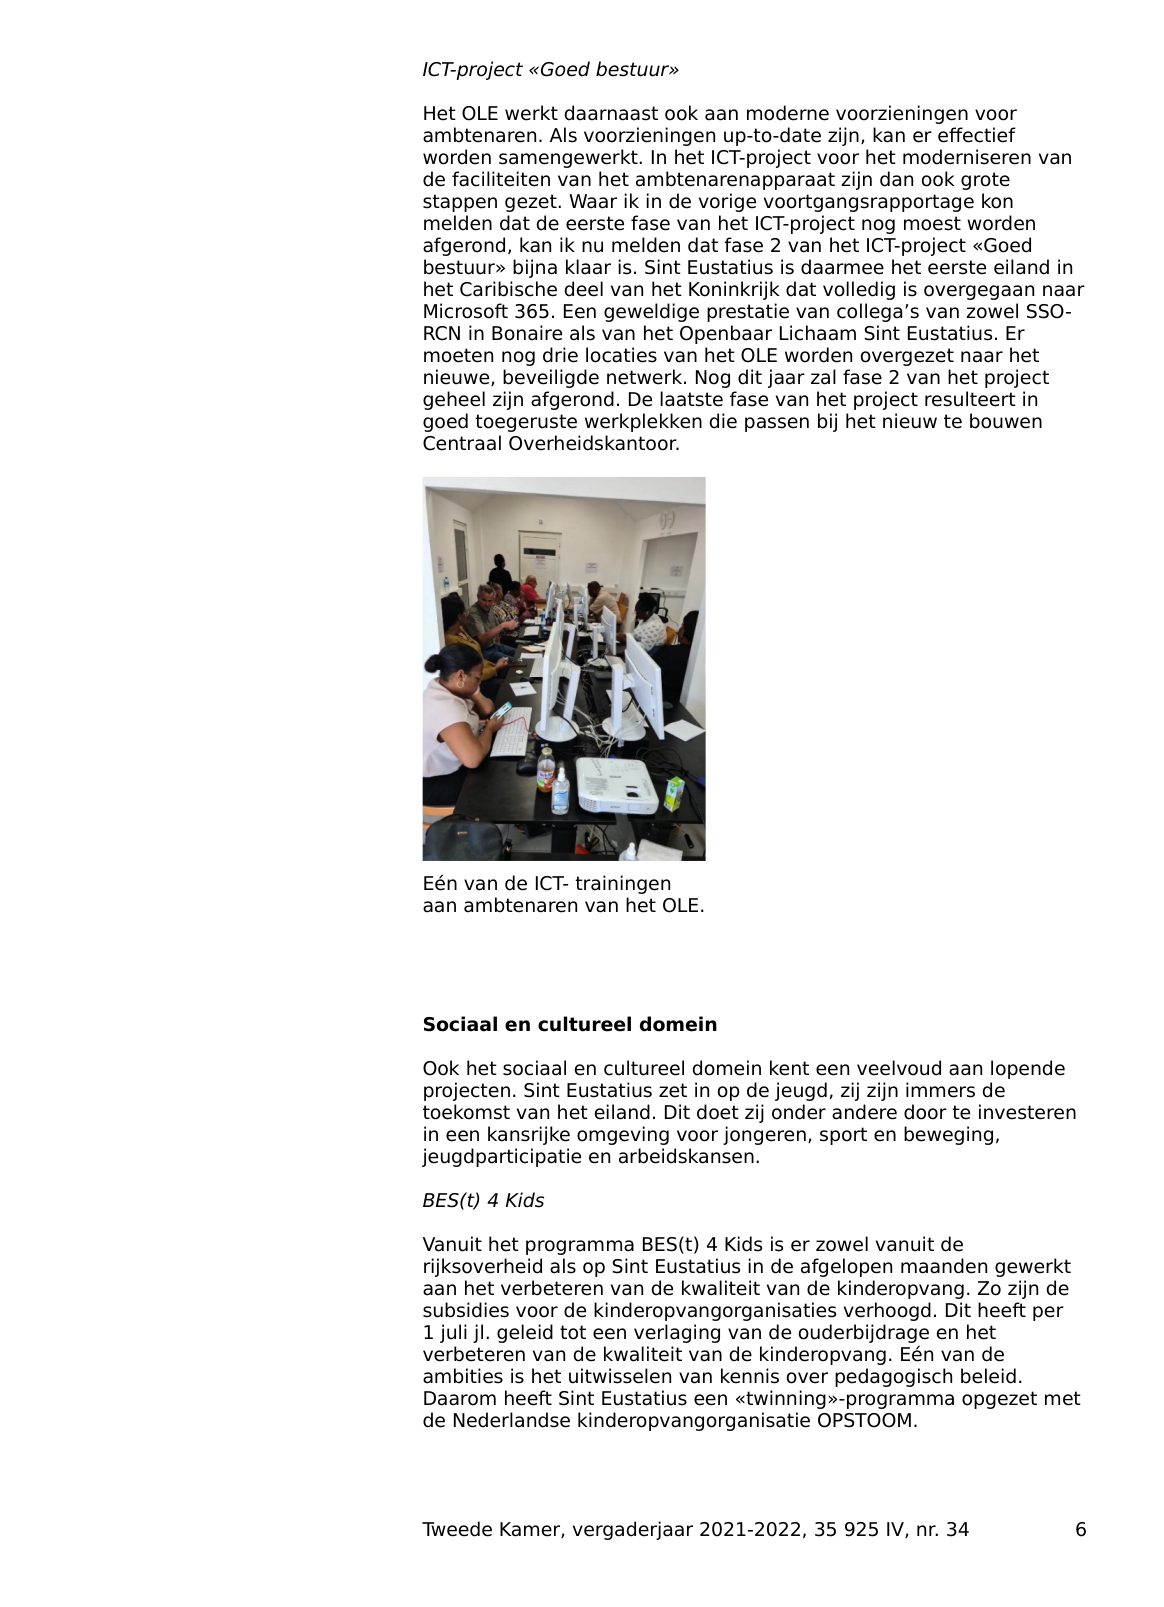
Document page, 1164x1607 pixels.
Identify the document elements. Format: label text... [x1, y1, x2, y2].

subtitle BES(t) 4 Kids [422, 1190, 1087, 1212]
text Eén van de ICT- trainingen aan ambtenaren van het OLE. [422, 873, 706, 917]
text Ook het sociaal en cultureel domein kent een veelvoud aan lopende projecten. Sint Eustatius zet in op de jeugd, zij zijn immers de toekomst van het eiland. Dit doet zij onder andere door te investeren in een kansrijke omgeving voor jongeren, sport en beweging, jeugdparticipatie en arbeidskansen. [422, 1058, 1087, 1168]
subtitle Sociaal en cultureel domein [422, 1014, 1087, 1036]
subtitle ICT-project «Goed bestuur» [422, 59, 1087, 81]
text Vanuit het programma BES(t) 4 Kids is er zowel vanuit de rijksoverheid als op Sint Eustatius in de afgelopen maanden gewerkt aan het verbeteren van de kwaliteit van de kinderopvang. Zo zijn de subsidies voor de kinderopvangorganisaties verhoogd. Dit heeft per 1 juli jl. geleid tot een verlaging van de ouderbijdrage en het verbeteren van de kwaliteit van de kinderopvang. Eén van de ambities is het uitwisselen van kennis over pedagogisch beleid. Daarom heeft Sint Eustatius een «twinning»-programma opgezet met de Nederlandse kinderopvangorganisatie OPSTOOM. [422, 1234, 1087, 1432]
text Het OLE werkt daarnaast ook aan moderne voorzieningen voor ambtenaren. Als voorzieningen up-to-date zijn, kan er effectief worden samengewerkt. In het ICT-project voor het moderniseren van de faciliteiten van het ambtenarenapparaat zijn dan ook grote stappen gezet. Waar ik in de vorige voortgangsrapportage kon melden dat de eerste fase van het ICT-project nog moest worden afgerond, kan ik nu melden dat fase 2 van het ICT-project «Goed bestuur» bijna klaar is. Sint Eustatius is daarmee het eerste eiland in het Caribische deel van het Koninkrijk dat volledig is overgegaan naar Microsoft 365. Een geweldige prestatie van collega’s van zowel SSO-RCN in Bonaire als van het Openbaar Lichaam Sint Eustatius. Er moeten nog drie locaties van het OLE worden overgezet naar het nieuwe, beveiligde netwerk. Nog dit jaar zal fase 2 van het project geheel zijn afgerond. De laatste fase van het project resulteert in goed toegeruste werkplekken die passen bij het nieuw te bouwen Centraal Overheidskantoor. [422, 103, 1087, 455]
picture [422, 477, 706, 861]
